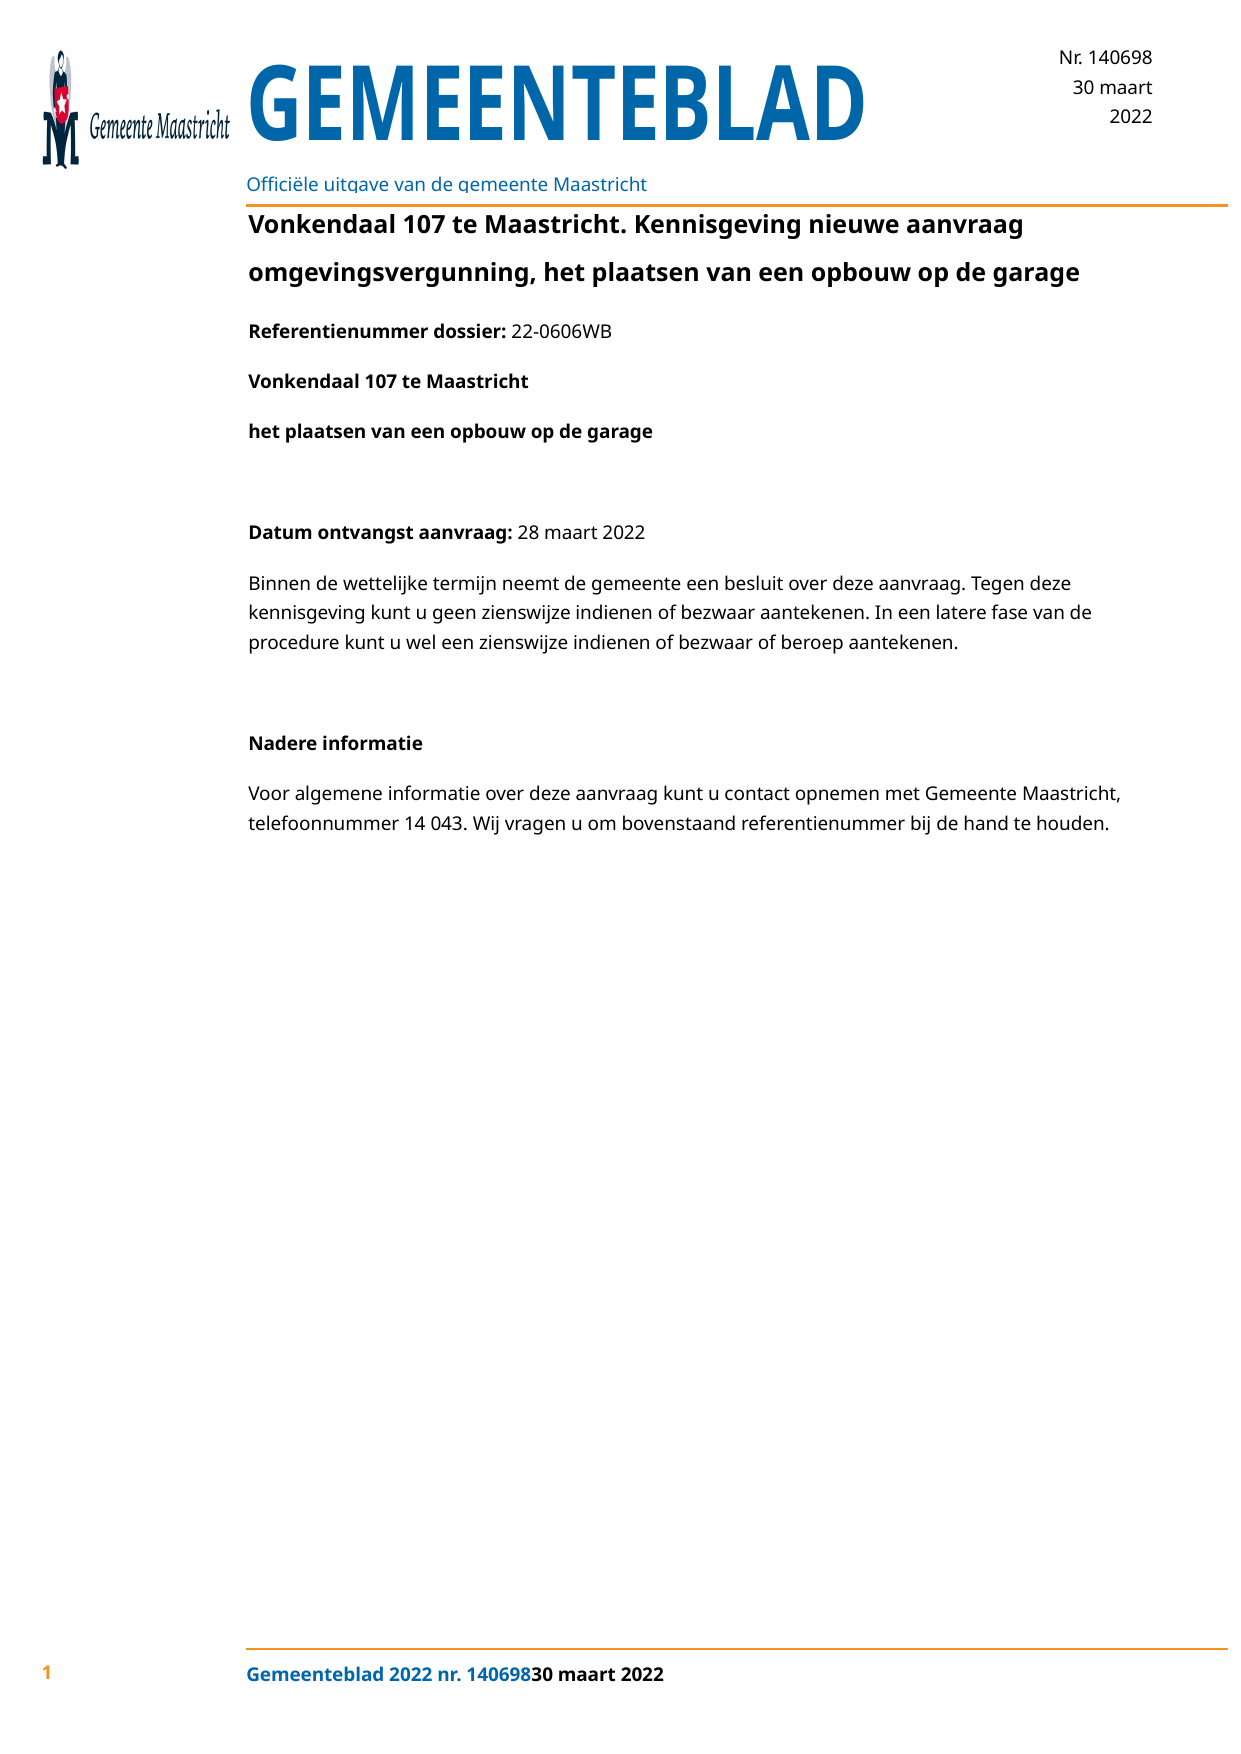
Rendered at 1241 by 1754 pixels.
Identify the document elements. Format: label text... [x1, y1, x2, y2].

text Binnen de wettelijke termijn neemt de gemeente een besluit over deze aanvraag. Tegen deze kennisgeving kunt u geen zienswijze indienen of bezwaar aantekenen. In een latere fase van de procedure kunt u wel een zienswijze indienen of bezwaar of beroep aantekenen. [248, 570, 1152, 655]
text Vonkendaal 107 te Maastricht [248, 368, 1152, 394]
text Vonkendaal 107 te Maastricht. Kennisgeving nieuwe aanvraag omgevingsvergunning, het plaatsen van een opbouw op de garage [248, 207, 1152, 288]
text Nadere informatie [248, 730, 1152, 756]
picture [41, 47, 231, 172]
text Voor algemene informatie over deze aanvraag kunt u contact opnemen met Gemeente Maastricht, telefoonnummer 14 043. Wij vragen u om bovenstaand referentienummer bij de hand te houden. [248, 780, 1152, 836]
text Datum ontvangst aanvraag: 28 maart 2022 [248, 519, 1152, 545]
text het plaatsen van een opbouw op de garage [248, 419, 1152, 444]
text Referentienummer dossier: 22-0606WB [248, 318, 1152, 344]
